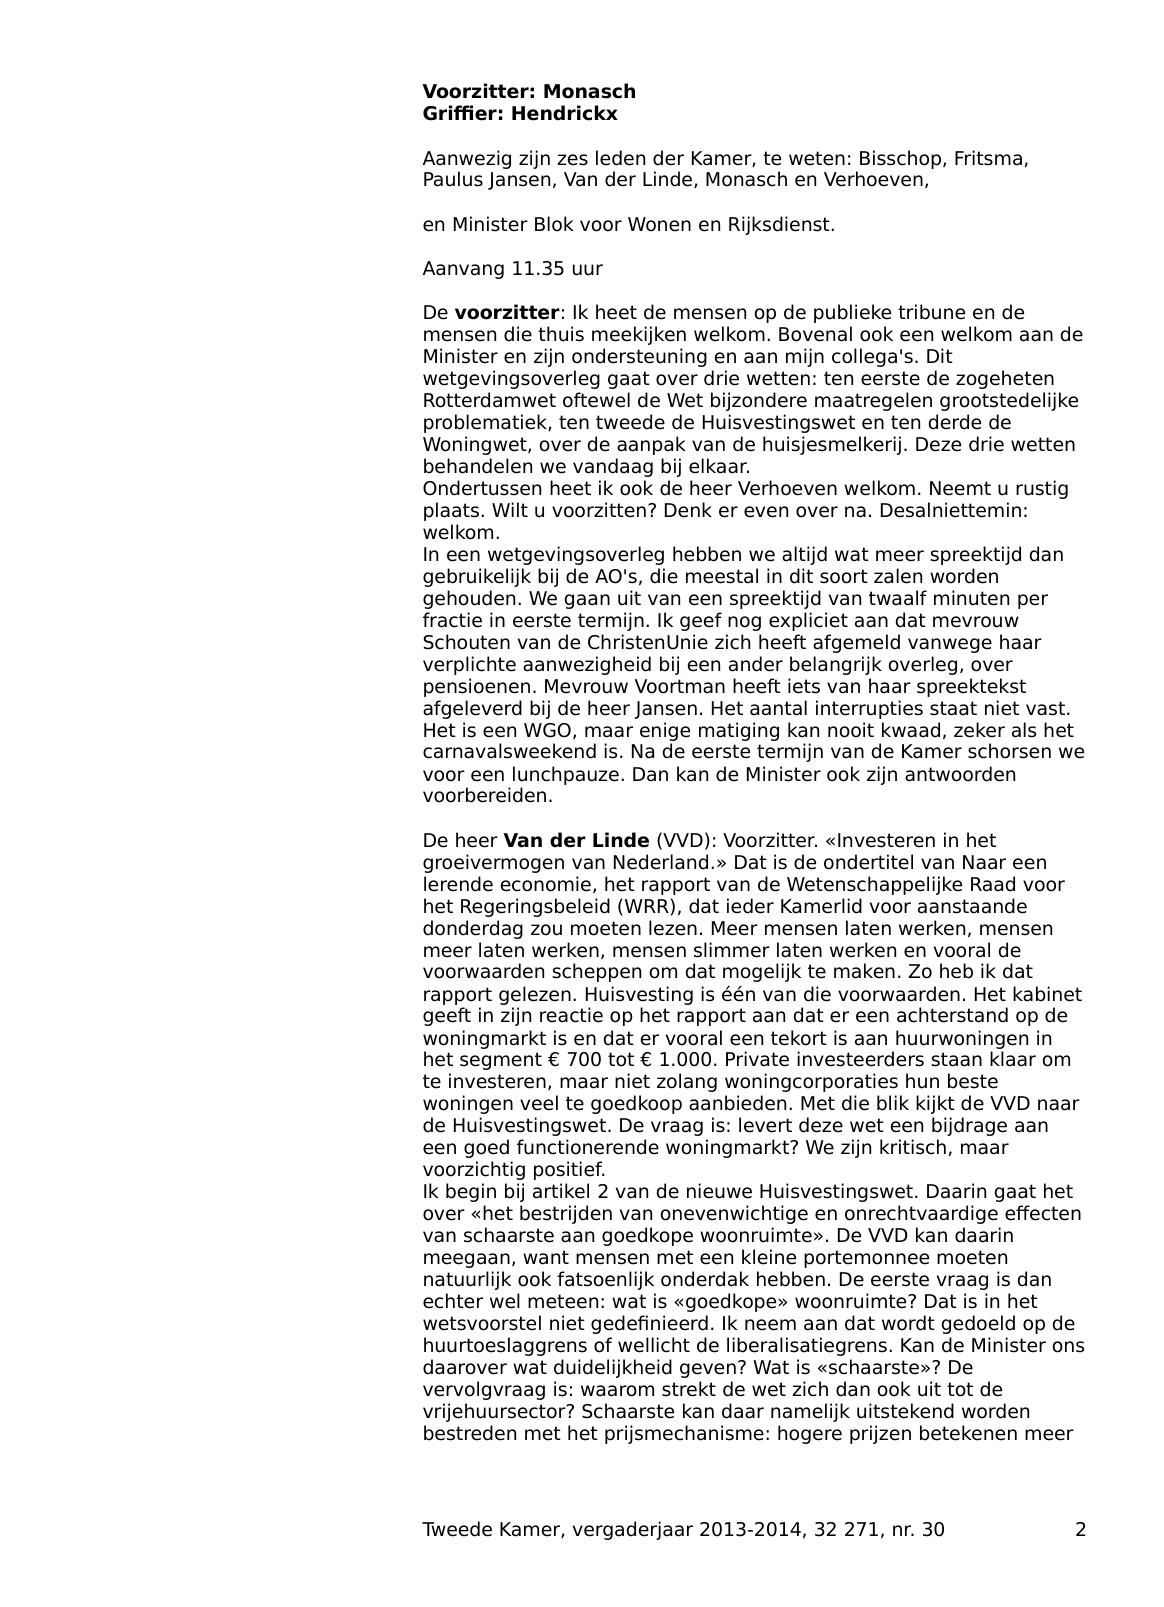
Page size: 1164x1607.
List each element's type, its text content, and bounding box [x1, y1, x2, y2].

text In een wetgevingsoverleg hebben we altijd wat meer spreektijd dan gebruikelijk bij de AO's, die meestal in dit soort zalen worden gehouden. We gaan uit van een spreektijd van twaalf minuten per fractie in eerste termijn. Ik geef nog expliciet aan dat mevrouw Schouten van de ChristenUnie zich heeft afgemeld vanwege haar verplichte aanwezigheid bij een ander belangrijk overleg, over pensioenen. Mevrouw Voortman heeft iets van haar spreektekst afgeleverd bij de heer Jansen. Het aantal interrupties staat niet vast. Het is een WGO, maar enige matiging kan nooit kwaad, zeker als het carnavalsweekend is. Na de eerste termijn van de Kamer schorsen we voor een lunchpauze. Dan kan de Minister ook zijn antwoorden voorbereiden. [422, 544, 1087, 807]
text Griffier: Hendrickx [422, 103, 1087, 125]
text Aanwezig zijn zes leden der Kamer, te weten: Bisschop, Fritsma, Paulus Jansen, Van der Linde, Monasch en Verhoeven, [422, 147, 1087, 191]
text De voorzitter: Ik heet de mensen op de publieke tribune en de mensen die thuis meekijken welkom. Bovenal ook een welkom aan de Minister en zijn ondersteuning en aan mijn collega's. Dit wetgevingsoverleg gaat over drie wetten: ten eerste de zogeheten Rotterdamwet oftewel de Wet bijzondere maatregelen grootstedelijke problematiek, ten tweede de Huisvestingswet en ten derde de Woningwet, over de aanpak van de huisjesmelkerij. Deze drie wetten behandelen we vandaag bij elkaar. [422, 302, 1087, 478]
text Voorzitter: Monasch [422, 81, 1087, 103]
text Ondertussen heet ik ook de heer Verhoeven welkom. Neemt u rustig plaats. Wilt u voorzitten? Denk er even over na. Desalniettemin: welkom. [422, 478, 1087, 544]
text Ik begin bij artikel 2 van de nieuwe Huisvestingswet. Daarin gaat het over «het bestrijden van onevenwichtige en onrechtvaardige effecten van schaarste aan goedkope woonruimte». De VVD kan daarin meegaan, want mensen met een kleine portemonnee moeten natuurlijk ook fatsoenlijk onderdak hebben. De eerste vraag is dan echter wel meteen: wat is «goedkope» woonruimte? Dat is in het wetsvoorstel niet gedefinieerd. Ik neem aan dat wordt gedoeld op de huurtoeslaggrens of wellicht de liberalisatiegrens. Kan de Minister ons daarover wat duidelijkheid geven? Wat is «schaarste»? De vervolgvraag is: waarom strekt de wet zich dan ook uit tot de vrijehuursector? Schaarste kan daar namelijk uitstekend worden bestreden met het prijsmechanisme: hogere prijzen betekenen meer [422, 1181, 1087, 1445]
text Aanvang 11.35 uur [422, 258, 1087, 280]
text en Minister Blok voor Wonen en Rijksdienst. [422, 213, 1087, 236]
text De heer Van der Linde (VVD): Voorzitter. «Investeren in het groeivermogen van Nederland.» Dat is de ondertitel van Naar een lerende economie, het rapport van de Wetenschappelijke Raad voor het Regeringsbeleid (WRR), dat ieder Kamerlid voor aanstaande donderdag zou moeten lezen. Meer mensen laten werken, mensen meer laten werken, mensen slimmer laten werken en vooral de voorwaarden scheppen om dat mogelijk te maken. Zo heb ik dat rapport gelezen. Huisvesting is één van die voorwaarden. Het kabinet geeft in zijn reactie op het rapport aan dat er een achterstand op de woningmarkt is en dat er vooral een tekort is aan huurwoningen in het segment € 700 tot € 1.000. Private investeerders staan klaar om te investeren, maar niet zolang woningcorporaties hun beste woningen veel te goedkoop aanbieden. Met die blik kijkt de VVD naar de Huisvestingswet. De vraag is: levert deze wet een bijdrage aan een goed functionerende woningmarkt? We zijn kritisch, maar voorzichtig positief. [422, 829, 1087, 1181]
